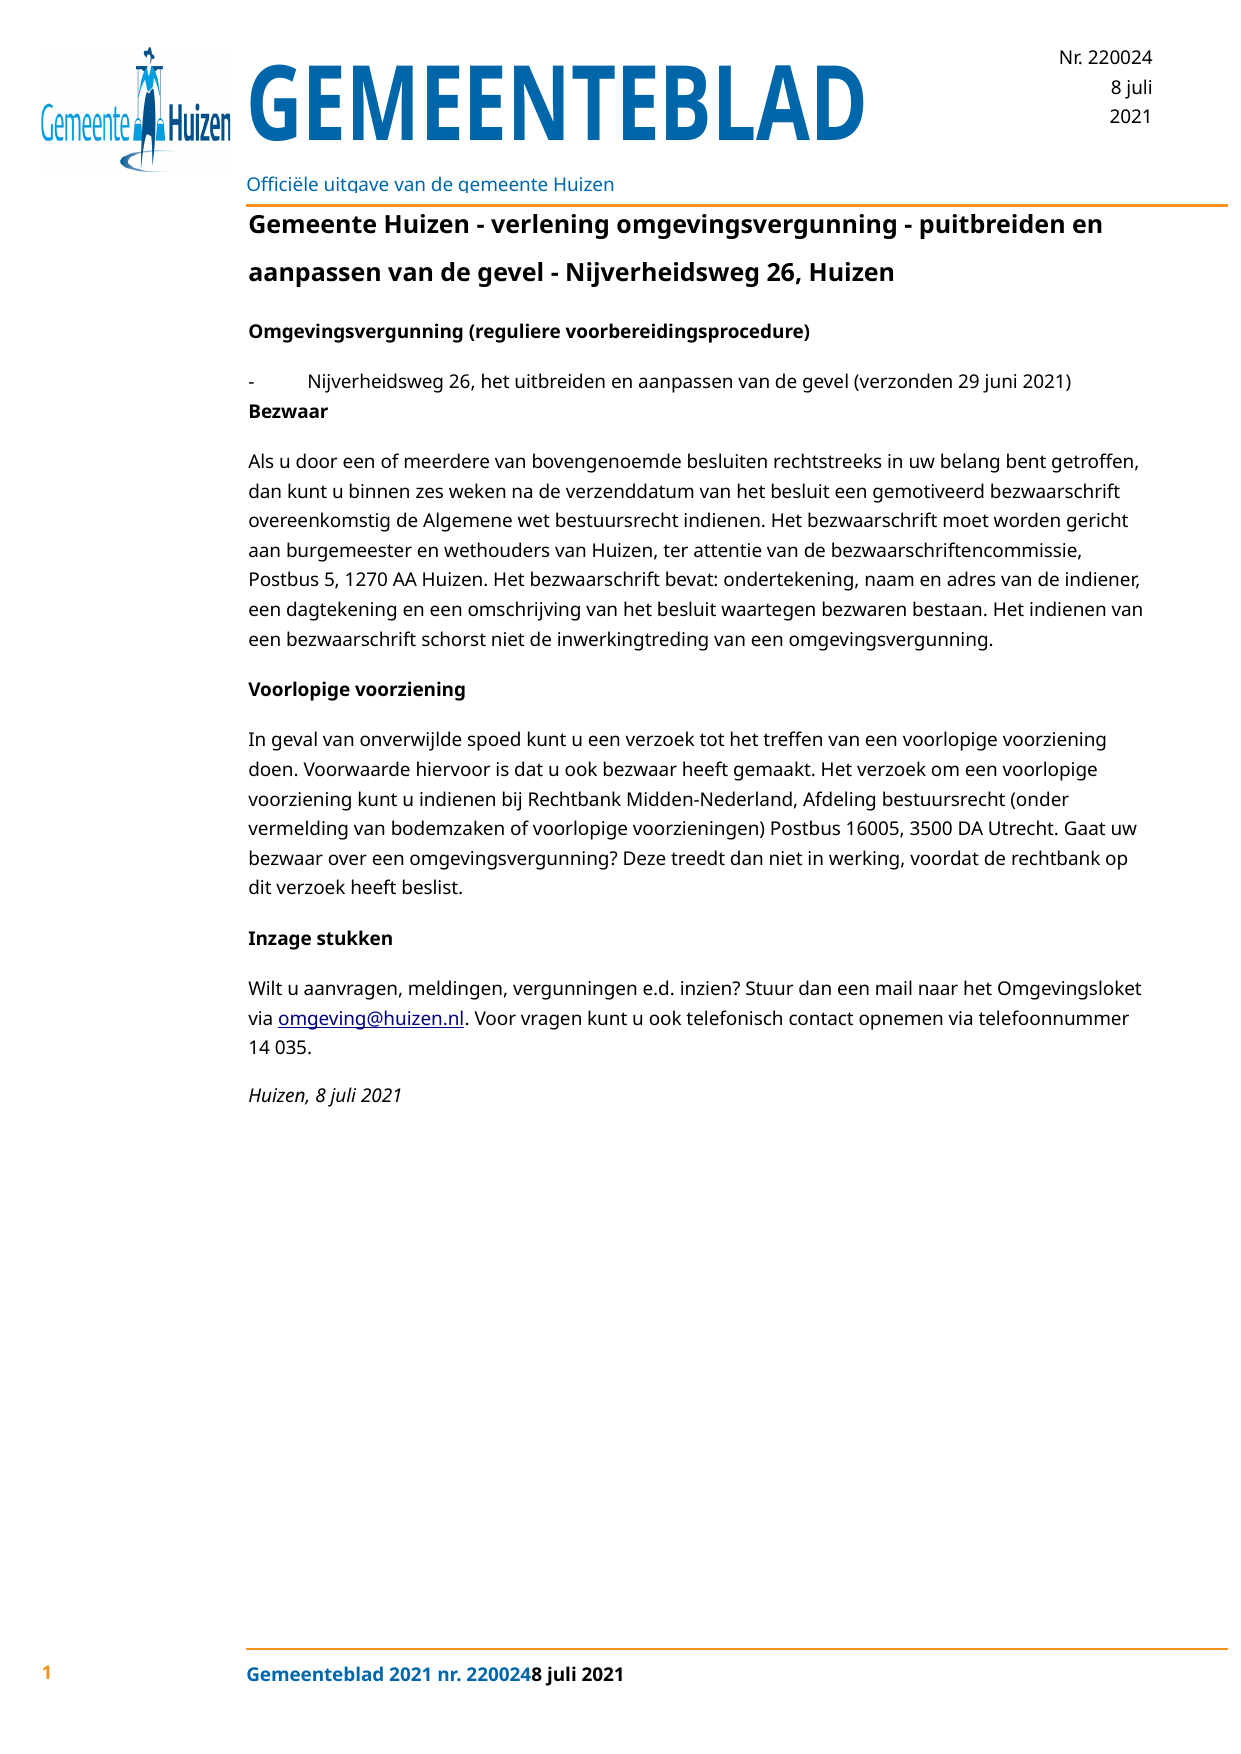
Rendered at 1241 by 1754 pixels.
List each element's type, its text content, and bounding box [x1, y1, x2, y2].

text Inzage stukken [248, 925, 1152, 951]
text Bezwaar [248, 398, 1152, 424]
text Als u door een of meerdere van bovengenoemde besluiten rechtstreeks in uw belang bent getroffen, dan kunt u binnen zes weken na de verzenddatum van het besluit een gemotiveerd bezwaarschrift overeenkomstig de Algemene wet bestuursrecht indienen. Het bezwaarschrift moet worden gericht aan burgemeester en wethouders van Huizen, ter attentie van de bezwaarschriftencommissie, Postbus 5, 1270 AA Huizen. Het bezwaarschrift bevat: ondertekening, naam en adres van de indiener, een dagtekening en een omschrijving van het besluit waartegen bezwaren bestaan. Het indienen van een bezwaarschrift schorst niet de inwerkingtreding van een omgevingsvergunning. [248, 448, 1152, 652]
picture [41, 47, 231, 172]
text Voorlopige voorziening [248, 676, 1152, 702]
text In geval van onverwijlde spoed kunt u een verzoek tot het treffen van een voorlopige voorziening doen. Voorwaarde hiervoor is dat u ook bezwaar heeft gemaakt. Het verzoek om een voorlopige voorziening kunt u indienen bij Rechtbank Midden-Nederland, Afdeling bestuursrecht (onder vermelding van bodemzaken of voorlopige voorzieningen) Postbus 16005, 3500 DA Utrecht. Gaat uw bezwaar over een omgevingsvergunning? Deze treedt dan niet in werking, voordat de rechtbank op dit verzoek heeft beslist. [248, 727, 1152, 900]
text Wilt u aanvragen, meldingen, vergunningen e.d. inzien? Stuur dan een mail naar het Omgevingsloket via omgeving@huizen.nl. Voor vragen kunt u ook telefonisch contact opnemen via telefoonnummer 14 035. [248, 975, 1152, 1060]
list Nijverheidsweg 26, het uitbreiden en aanpassen van de gevel (verzonden 29 juni 2021) [248, 368, 1152, 394]
text Huizen, 8 juli 2021 [248, 1082, 1152, 1108]
text Gemeente Huizen - verlening omgevingsvergunning - puitbreiden en aanpassen van de gevel - Nijverheidsweg 26, Huizen [248, 207, 1152, 288]
text Omgevingsvergunning (reguliere voorbereidingsprocedure) [248, 318, 1152, 344]
